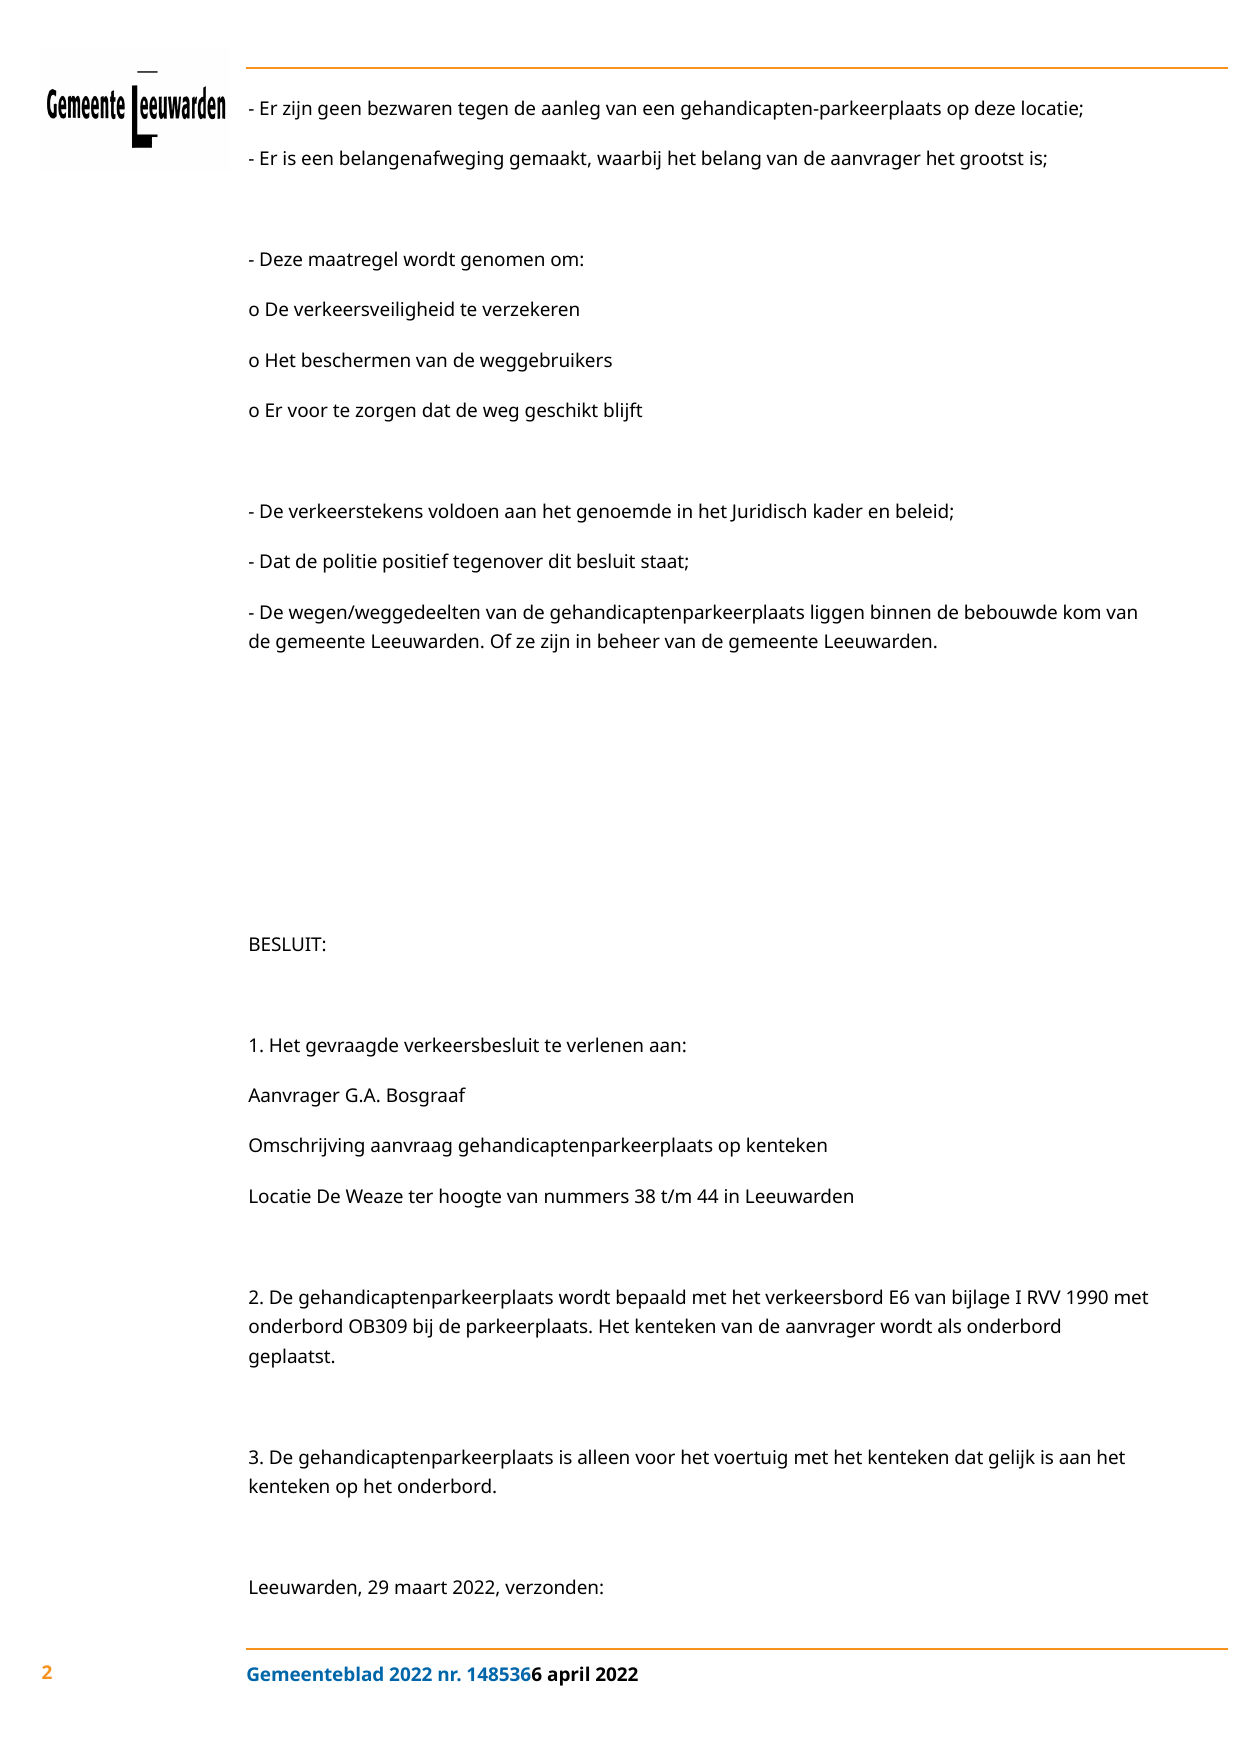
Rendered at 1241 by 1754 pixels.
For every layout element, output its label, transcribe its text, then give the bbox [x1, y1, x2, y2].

text 1. Het gevraagde verkeersbesluit te verlenen aan: [248, 1032, 1152, 1058]
text Leeuwarden, 29 maart 2022, verzonden: [248, 1574, 1152, 1600]
text 2. De gehandicaptenparkeerplaats wordt bepaald met het verkeersbord E6 van bijlage I RVV 1990 met onderbord OB309 bij de parkeerplaats. Het kenteken van de aanvrager wordt als onderbord geplaatst. [248, 1284, 1152, 1369]
text Aanvrager G.A. Bosgraaf [248, 1082, 1152, 1108]
text BESLUIT: [248, 931, 1152, 957]
text o Het beschermen van de weggebruikers [248, 347, 1152, 373]
text - Er zijn geen bezwaren tegen de aanleg van een gehandicapten-parkeerplaats op deze locatie; [248, 95, 1152, 121]
text - Deze maatregel wordt genomen om: [248, 246, 1152, 272]
text Locatie De Weaze ter hoogte van nummers 38 t/m 44 in Leeuwarden [248, 1183, 1152, 1209]
text 3. De gehandicaptenparkeerplaats is alleen voor het voertuig met het kenteken dat gelijk is aan het kenteken op het onderbord. [248, 1444, 1152, 1499]
text o De verkeersveiligheid te verzekeren [248, 296, 1152, 322]
text - De wegen/weggedeelten van de gehandicaptenparkeerplaats liggen binnen de bebouwde kom van de gemeente Leeuwarden. Of ze zijn in beheer van de gemeente Leeuwarden. [248, 599, 1152, 654]
text - Er is een belangenafweging gemaakt, waarbij het belang van de aanvrager het grootst is; [248, 145, 1152, 171]
text - Dat de politie positief tegenover dit besluit staat; [248, 548, 1152, 574]
text o Er voor te zorgen dat de weg geschikt blijft [248, 397, 1152, 423]
text - De verkeerstekens voldoen aan het genoemde in het Juridisch kader en beleid; [248, 498, 1152, 524]
picture [41, 47, 231, 172]
text Omschrijving aanvraag gehandicaptenparkeerplaats op kenteken [248, 1133, 1152, 1158]
